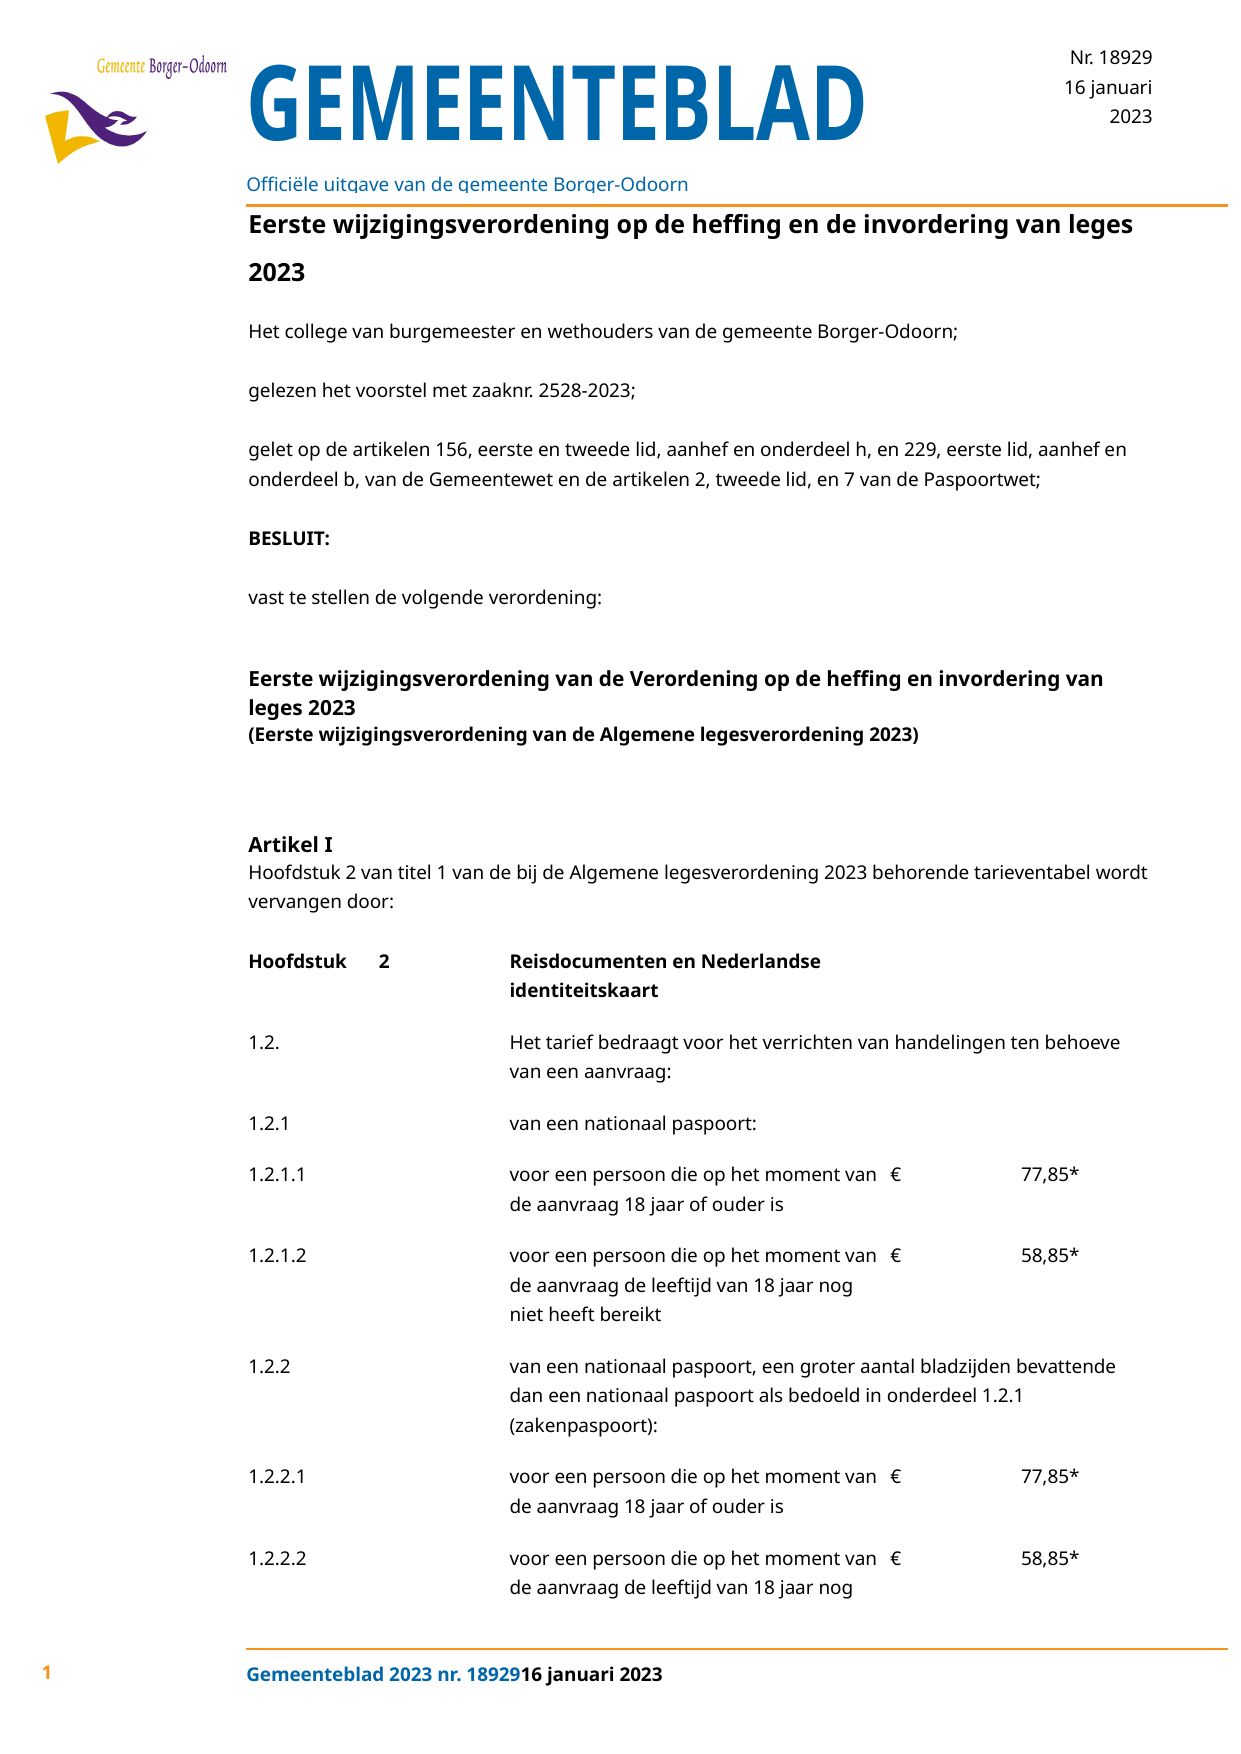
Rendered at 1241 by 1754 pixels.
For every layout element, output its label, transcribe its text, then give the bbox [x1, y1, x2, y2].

table_cell [509, 1217, 890, 1242]
table_cell 1.2. [248, 1029, 379, 1084]
table_cell [248, 1084, 379, 1110]
table_cell [890, 1328, 1021, 1353]
table_cell van een nationaal paspoort, een groter aantal bladzijden bevattende dan een nationaal paspoort als bedoeld in onderdeel 1.2.1 (zakenpaspoort): [509, 1353, 1152, 1438]
table_cell [890, 1217, 1021, 1242]
table_cell [248, 1136, 379, 1161]
table_header [890, 948, 1021, 1003]
table_cell € [890, 1161, 1021, 1217]
table_cell [379, 1084, 509, 1110]
text Het college van burgemeester en wethouders van de gemeente Borger-Odoorn; [248, 318, 1152, 344]
table_cell [248, 1328, 379, 1353]
table_cell [890, 1003, 1021, 1029]
table_cell [379, 1003, 509, 1029]
table_cell 1.2.1.1 [248, 1161, 379, 1217]
table_cell [890, 1084, 1021, 1110]
table_cell [890, 1438, 1021, 1464]
table_cell [379, 1217, 509, 1242]
table_cell € [890, 1545, 1021, 1600]
table_cell [890, 1110, 1021, 1136]
text Hoofdstuk 2 van titel 1 van de bij de Algemene legesverordening 2023 behorende tarieventabel wordt vervangen door: [248, 859, 1152, 914]
table_cell voor een persoon die op het moment van de aanvraag de leeftijd van 18 jaar nog niet heeft bereikt [509, 1243, 890, 1327]
table_cell [379, 1136, 509, 1161]
table_header Hoofdstuk [248, 948, 379, 1003]
table_cell voor een persoon die op het moment van de aanvraag de leeftijd van 18 jaar nog [509, 1545, 890, 1600]
table_header [1021, 948, 1152, 1003]
table_cell [1021, 1084, 1152, 1110]
table_cell 77,85* [1021, 1464, 1152, 1519]
table_cell € [890, 1243, 1021, 1327]
table_cell 1.2.2.2 [248, 1545, 379, 1600]
table_cell [379, 1110, 509, 1136]
text vast te stellen de volgende verordening: [248, 584, 1152, 610]
table_cell [379, 1328, 509, 1353]
table_cell 58,85* [1021, 1545, 1152, 1600]
table_cell 77,85* [1021, 1161, 1152, 1217]
table_cell voor een persoon die op het moment van de aanvraag 18 jaar of ouder is [509, 1464, 890, 1519]
text gelet op de artikelen 156, eerste en tweede lid, aanhef en onderdeel h, en 229, eerste lid, aanhef en onderdeel b, van de Gemeentewet en de artikelen 2, tweede lid, en 7 van de Paspoortwet; [248, 436, 1152, 492]
table_cell [509, 1136, 890, 1161]
table_cell [379, 1519, 509, 1545]
table_cell 1.2.1 [248, 1110, 379, 1136]
table_cell [509, 1438, 890, 1464]
table_cell voor een persoon die op het moment van de aanvraag 18 jaar of ouder is [509, 1161, 890, 1217]
text Eerste wijzigingsverordening van de Verordening op de heffing en invordering van leges 2023 [248, 664, 1152, 721]
table_cell [509, 1003, 890, 1029]
table_cell [379, 1464, 509, 1519]
table_cell 58,85* [1021, 1243, 1152, 1327]
table_header 2 [379, 948, 509, 1003]
picture [41, 47, 231, 172]
text Artikel I [248, 831, 1152, 859]
table_cell Het tarief bedraagt voor het verrichten van handelingen ten behoeve van een aanvraag: [509, 1029, 1152, 1084]
table_cell [379, 1438, 509, 1464]
text BESLUIT: [248, 525, 1152, 551]
text gelezen het voorstel met zaaknr. 2528-2023; [248, 377, 1152, 403]
text (Eerste wijzigingsverordening van de Algemene legesverordening 2023) [248, 721, 1152, 747]
table_cell 1.2.2.1 [248, 1464, 379, 1519]
table_cell [1021, 1438, 1152, 1464]
table_cell € [890, 1464, 1021, 1519]
table_cell [1021, 1217, 1152, 1242]
table_cell [509, 1084, 890, 1110]
table_cell [379, 1029, 509, 1084]
table_cell [379, 1353, 509, 1438]
table_cell [248, 1438, 379, 1464]
table_cell 1.2.1.2 [248, 1243, 379, 1327]
table_cell [1021, 1110, 1152, 1136]
table_cell [1021, 1136, 1152, 1161]
table_cell [248, 1217, 379, 1242]
table_cell [890, 1519, 1021, 1545]
table_cell [509, 1328, 890, 1353]
table_cell [379, 1161, 509, 1217]
table_cell [890, 1136, 1021, 1161]
table_cell [248, 1003, 379, 1029]
table_cell [1021, 1003, 1152, 1029]
table_cell [379, 1545, 509, 1600]
table_cell [509, 1519, 890, 1545]
text Eerste wijzigingsverordening op de heffing en de invordering van leges 2023 [248, 207, 1152, 288]
table_cell 1.2.2 [248, 1353, 379, 1438]
table_cell van een nationaal paspoort: [509, 1110, 890, 1136]
table_cell [1021, 1328, 1152, 1353]
table_header Reisdocumenten en Nederlandse identiteitskaart [509, 948, 890, 1003]
table_cell [379, 1243, 509, 1327]
table_cell [248, 1519, 379, 1545]
table_cell [1021, 1519, 1152, 1545]
